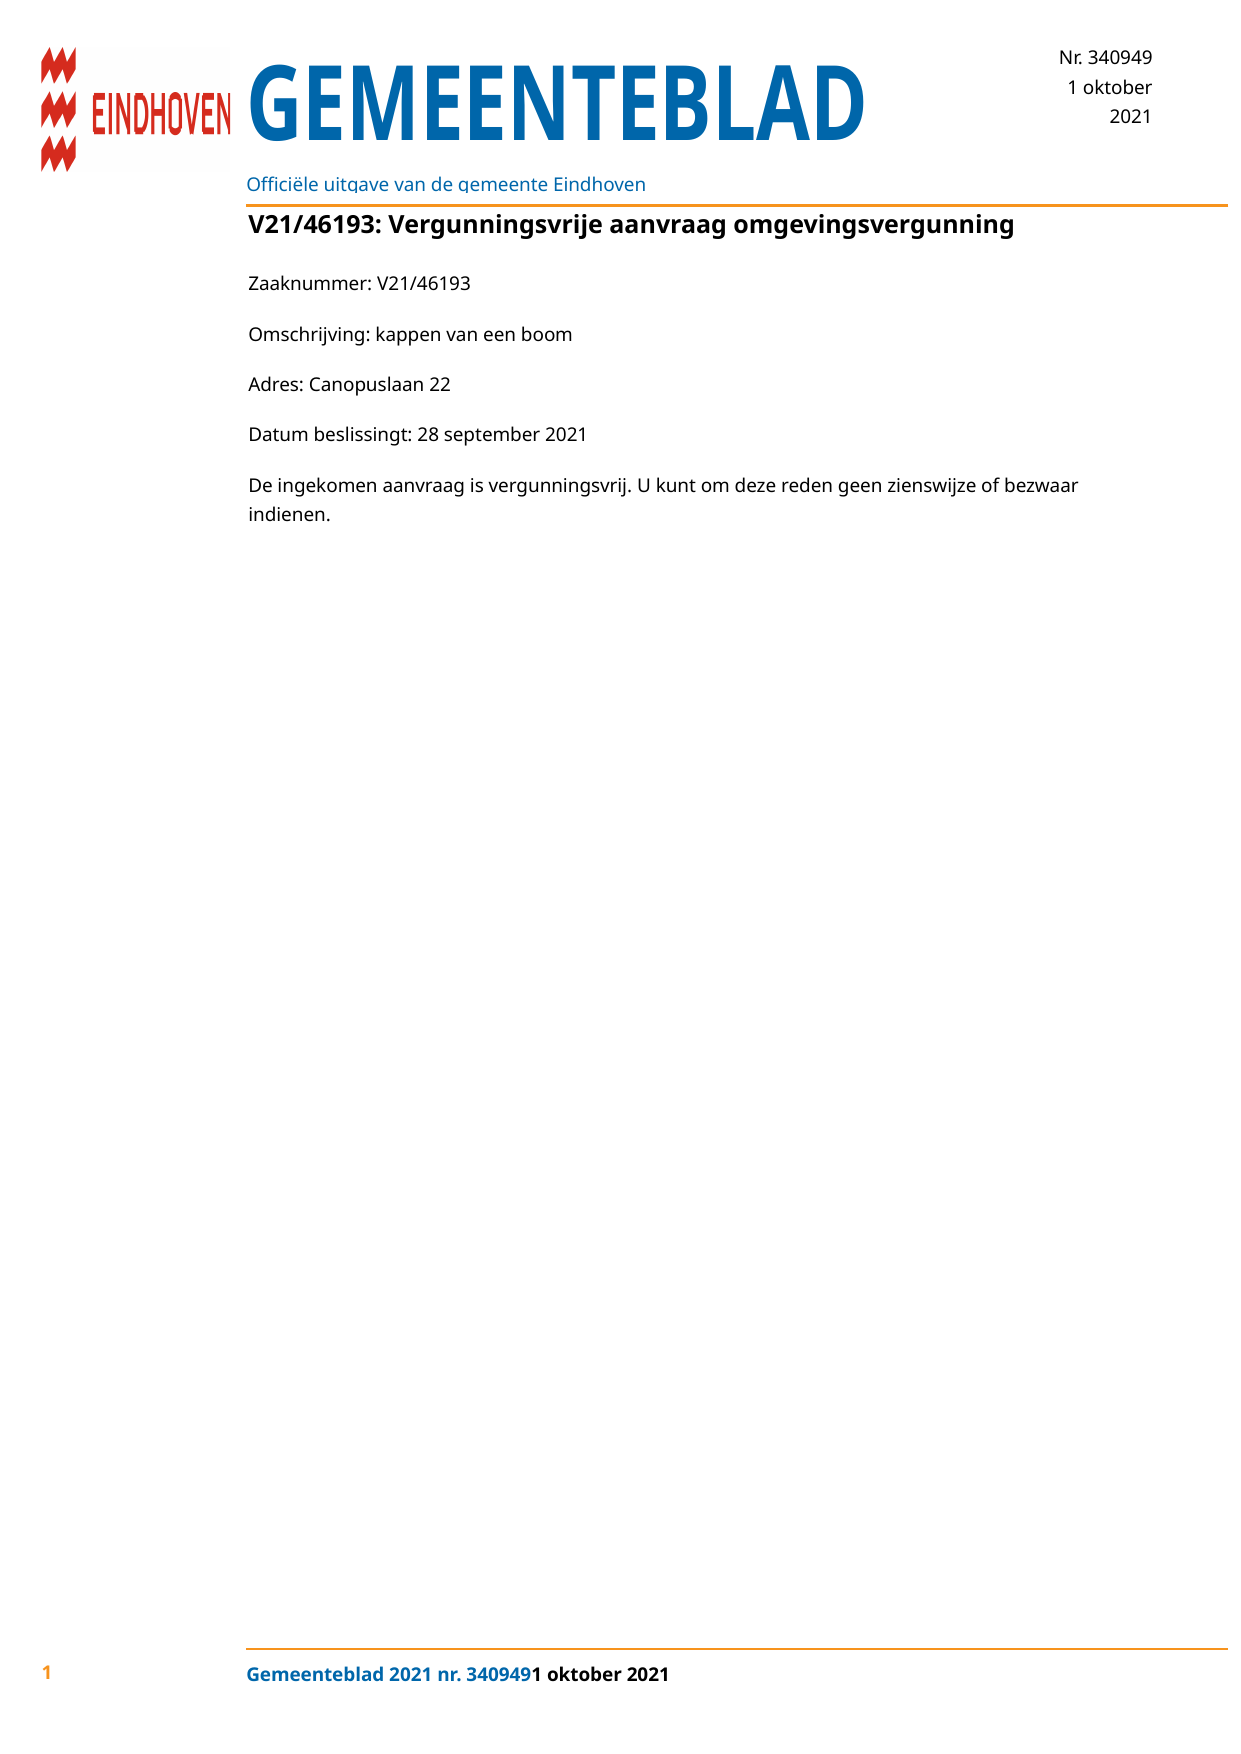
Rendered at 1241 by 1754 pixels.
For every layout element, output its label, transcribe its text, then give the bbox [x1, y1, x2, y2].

text Adres: Canopuslaan 22 [248, 371, 1152, 397]
picture [41, 47, 231, 172]
text V21/46193: Vergunningsvrije aanvraag omgevingsvergunning [248, 207, 1152, 241]
text Datum beslissingt: 28 september 2021 [248, 422, 1152, 447]
text De ingekomen aanvraag is vergunningsvrij. U kunt om deze reden geen zienswijze of bezwaar indienen. [248, 472, 1152, 527]
text Zaaknummer: V21/46193 [248, 270, 1152, 296]
text Omschrijving: kappen van een boom [248, 321, 1152, 346]
